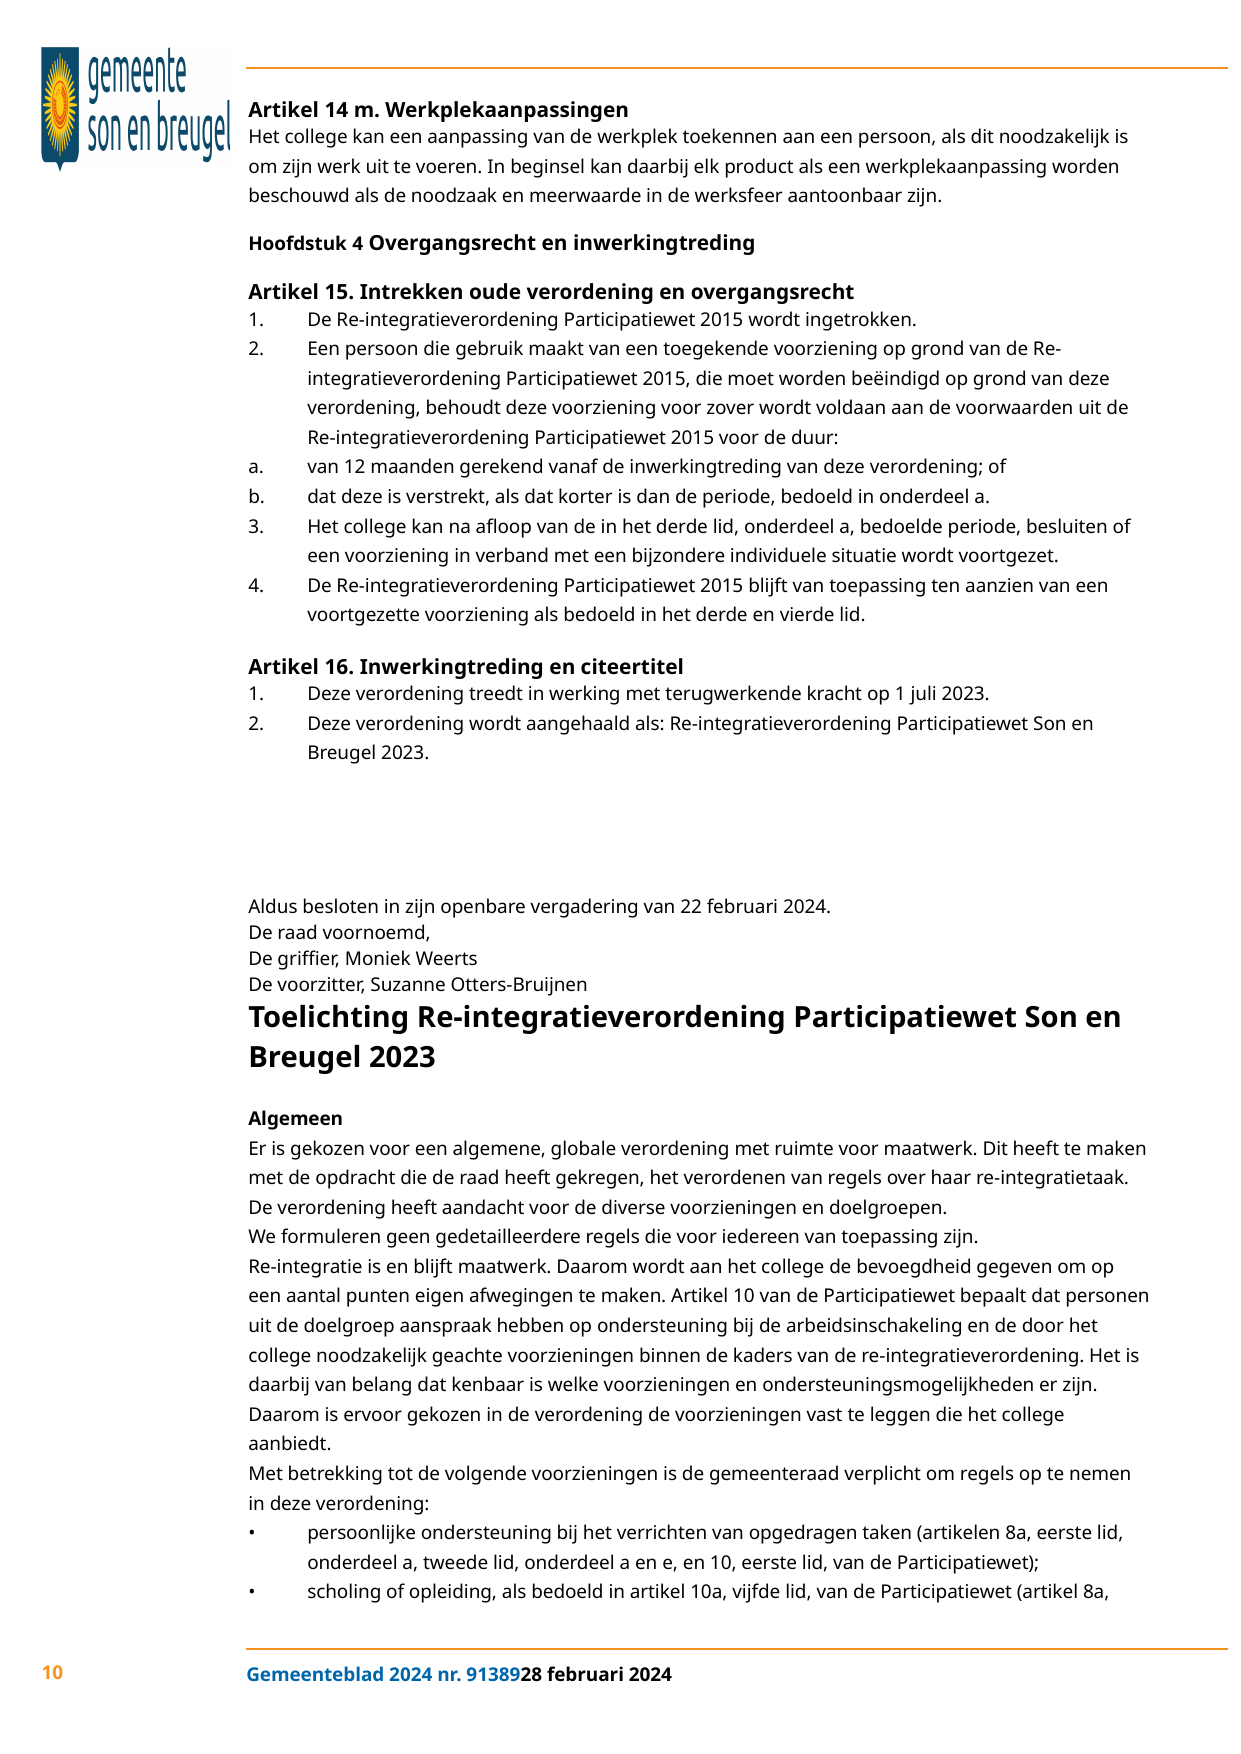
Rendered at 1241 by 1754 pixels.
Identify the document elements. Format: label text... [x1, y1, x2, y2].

list dat deze is verstrekt, als dat korter is dan de periode, bedoeld in onderdeel a. [248, 483, 1152, 509]
list Deze verordening wordt aangehaald als: Re-integratieverordening Participatiewet Son en Breugel 2023. [248, 710, 1152, 765]
list persoonlijke ondersteuning bij het verrichten van opgedragen taken (artikelen 8a, eerste lid, onderdeel a, tweede lid, onderdeel a en e, en 10, eerste lid, van de Participatiewet); [248, 1519, 1152, 1574]
text De verordening heeft aandacht voor de diverse voorzieningen en doelgroepen. [248, 1194, 1152, 1219]
text Hoofdstuk 4 Overgangsrecht en inwerkingtreding [248, 228, 1152, 256]
text Re-integratie is en blijft maatwerk. Daarom wordt aan het college de bevoegdheid gegeven om op een aantal punten eigen afwegingen te maken. Artikel 10 van de Participatiewet bepaalt dat personen uit de doelgroep aanspraak hebben op ondersteuning bij de arbeidsinschakeling en de door het college noodzakelijk geachte voorzieningen binnen de kaders van de re-integratieverordening. Het is daarbij van belang dat kenbaar is welke voorzieningen en ondersteuningsmogelijkheden er zijn. Daarom is ervoor gekozen in de verordening de voorzieningen vast te leggen die het college aanbiedt. [248, 1253, 1152, 1456]
text De griffier, Moniek Weerts [248, 945, 1152, 971]
text Toelichting Re-integratieverordening Participatiewet Son en Breugel 2023 [248, 997, 1152, 1076]
text We formuleren geen gedetailleerdere regels die voor iedereen van toepassing zijn. [248, 1223, 1152, 1249]
list Deze verordening treedt in werking met terugwerkende kracht op 1 juli 2023. [248, 680, 1152, 706]
text Artikel 16. Inwerkingtreding en citeertitel [248, 652, 1152, 680]
text Algemeen [248, 1105, 1152, 1131]
list van 12 maanden gerekend vanaf de inwerkingtreding van deze verordening; of [248, 454, 1152, 479]
text Aldus besloten in zijn openbare vergadering van 22 februari 2024. [248, 894, 1152, 919]
text Artikel 14 m. Werkplekaanpassingen [248, 95, 1152, 123]
picture [41, 47, 231, 172]
list Het college kan na afloop van de in het derde lid, onderdeel a, bedoelde periode, besluiten of een voorziening in verband met een bijzondere individuele situatie wordt voortgezet. [248, 513, 1152, 568]
text Met betrekking tot de volgende voorzieningen is de gemeenteraad verplicht om regels op te nemen in deze verordening: [248, 1460, 1152, 1515]
text Artikel 15. Intrekken oude verordening en overgangsrecht [248, 277, 1152, 306]
text Het college kan een aanpassing van de werkplek toekennen aan een persoon, als dit noodzakelijk is om zijn werk uit te voeren. In beginsel kan daarbij elk product als een werkplekaanpassing worden beschouwd als de noodzaak en meerwaarde in de werksfeer aantoonbaar zijn. [248, 123, 1152, 208]
text De voorzitter, Suzanne Otters-Bruijnen [248, 971, 1152, 997]
text Er is gekozen voor een algemene, globale verordening met ruimte voor maatwerk. Dit heeft te maken met de opdracht die de raad heeft gekregen, het verordenen van regels over haar re-integratietaak. [248, 1135, 1152, 1190]
list De Re-integratieverordening Participatiewet 2015 blijft van toepassing ten aanzien van een voortgezette voorziening als bedoeld in het derde en vierde lid. [248, 572, 1152, 627]
text De raad voornoemd, [248, 919, 1152, 945]
list De Re-integratieverordening Participatiewet 2015 wordt ingetrokken. [248, 306, 1152, 331]
list Een persoon die gebruik maakt van een toegekende voorziening op grond van de Re-integratieverordening Participatiewet 2015, die moet worden beëindigd op grond van deze verordening, behoudt deze voorziening voor zover wordt voldaan aan de voorwaarden uit de Re-integratieverordening Participatiewet 2015 voor de duur: [248, 335, 1152, 450]
list scholing of opleiding, als bedoeld in artikel 10a, vijfde lid, van de Participatiewet (artikel 8a, [248, 1578, 1152, 1604]
